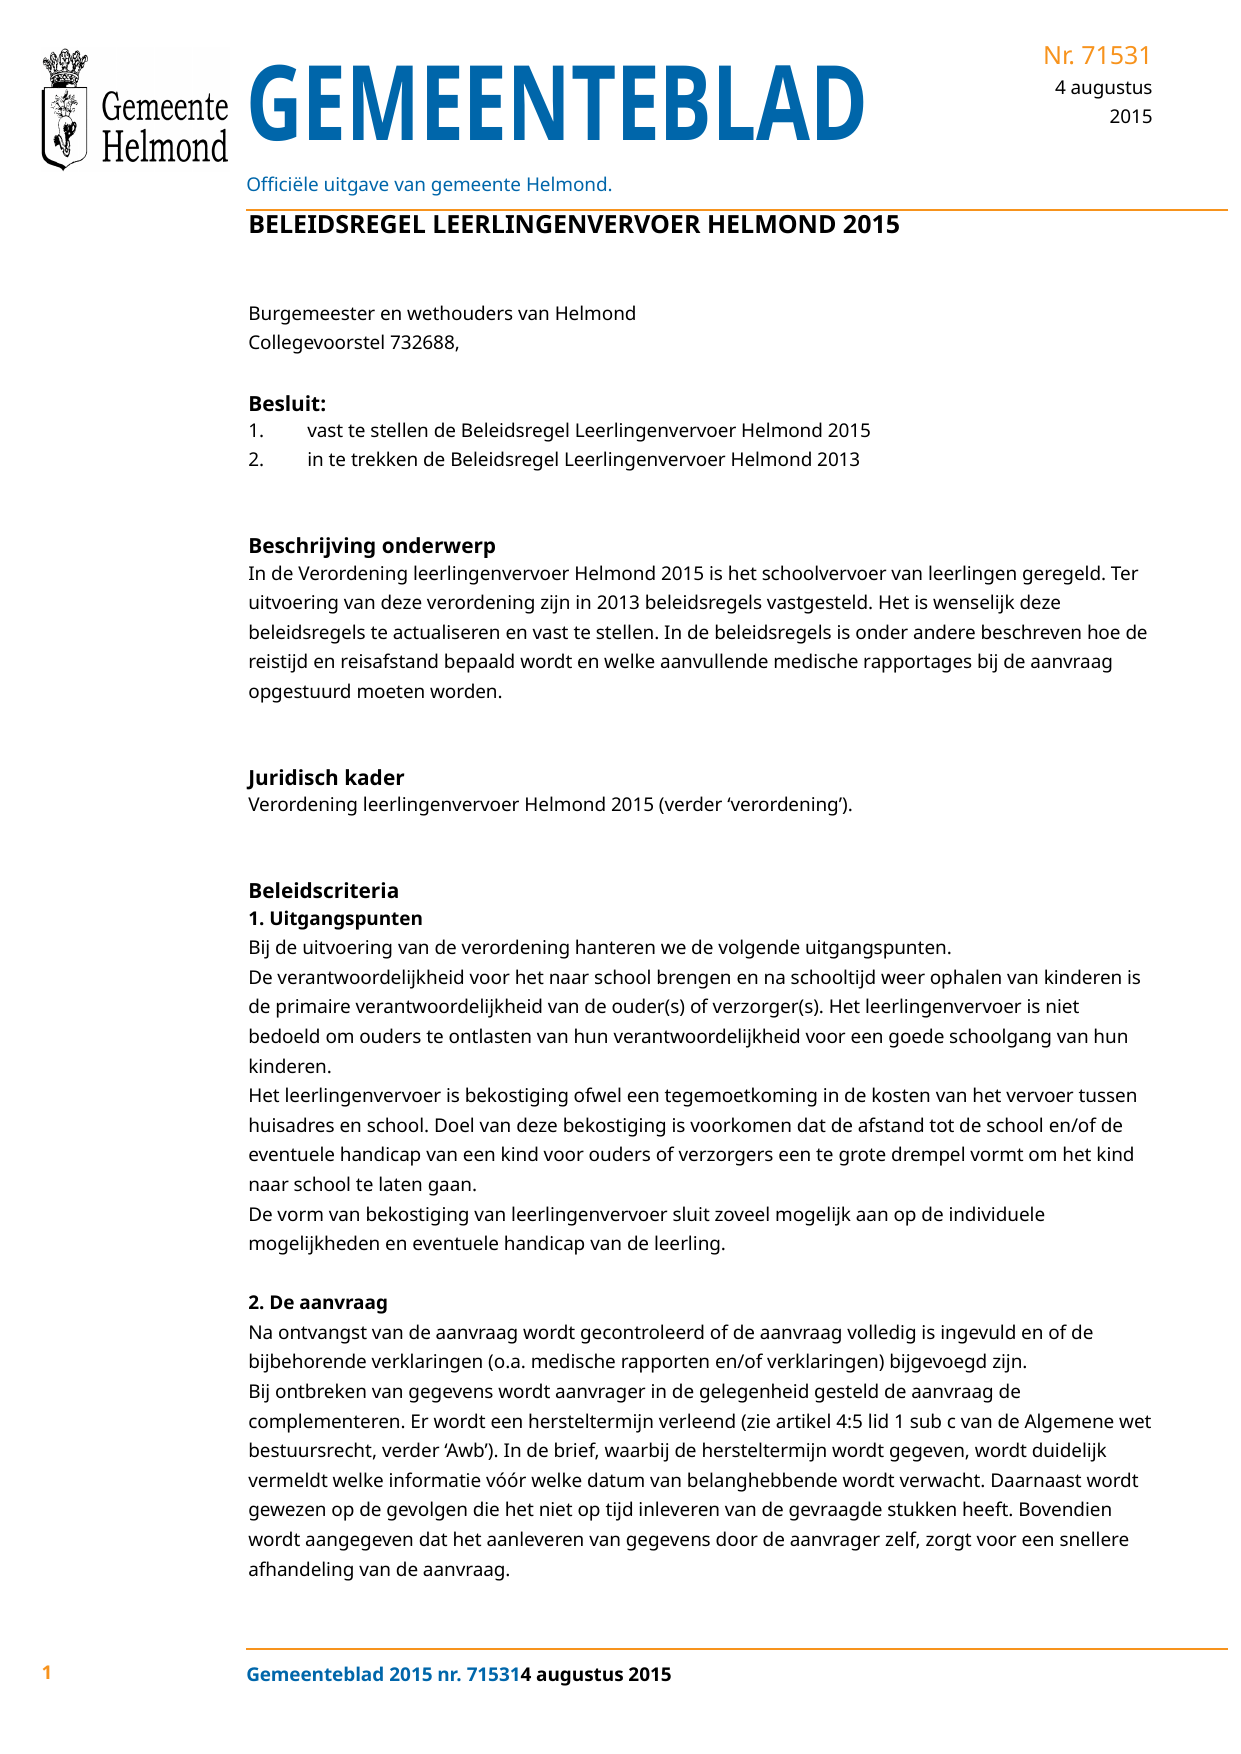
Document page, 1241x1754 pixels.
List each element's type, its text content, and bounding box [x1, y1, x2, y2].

text Burgemeester en wethouders van Helmond [248, 300, 1152, 326]
list vast te stellen de Beleidsregel Leerlingenvervoer Helmond 2015 [248, 417, 1152, 443]
text Juridisch kader [248, 763, 1152, 792]
text De verantwoordelijkheid voor het naar school brengen en na schooltijd weer ophalen van kinderen is de primaire verantwoordelijkheid van de ouder(s) of verzorger(s). Het leerlingenvervoer is niet bedoeld om ouders te ontlasten van hun verantwoordelijkheid voor een goede schoolgang van hun kinderen. [248, 964, 1152, 1079]
text De vorm van bekostiging van leerlingenvervoer sluit zoveel mogelijk aan op de individuele mogelijkheden en eventuele handicap van de leerling. [248, 1201, 1152, 1256]
text Collegevoorstel 732688, [248, 329, 1152, 355]
text Verordening leerlingenvervoer Helmond 2015 (verder ‘verordening’). [248, 792, 1152, 817]
text Beleidscriteria [248, 877, 1152, 905]
text 1. Uitgangspunten [248, 905, 1152, 931]
text Besluit: [248, 389, 1152, 417]
text Beschrijving onderwerp [248, 532, 1152, 560]
text Het leerlingenvervoer is bekostiging ofwel een tegemoetkoming in de kosten van het vervoer tussen huisadres en school. Doel van deze bekostiging is voorkomen dat de afstand tot de school en/of de eventuele handicap van een kind voor ouders of verzorgers een te grote drempel vormt om het kind naar school te laten gaan. [248, 1082, 1152, 1197]
text Bij ontbreken van gegevens wordt aanvrager in de gelegenheid gesteld de aanvraag de complementeren. Er wordt een hersteltermijn verleend (zie artikel 4:5 lid 1 sub c van de Algemene wet bestuursrecht, verder ‘Awb’). In de brief, waarbij de hersteltermijn wordt gegeven, wordt duidelijk vermeldt welke informatie vóór welke datum van belanghebbende wordt verwacht. Daarnaast wordt gewezen op de gevolgen die het niet op tijd inleveren van de gevraagde stukken heeft. Bovendien wordt aangegeven dat het aanleveren van gegevens door de aanvrager zelf, zorgt voor een snellere afhandeling van de aanvraag. [248, 1378, 1152, 1582]
text Bij de uitvoering van de verordening hanteren we de volgende uitgangspunten. [248, 934, 1152, 960]
text BELEIDSREGEL LEERLINGENVERVOER HELMOND 2015 [248, 211, 1152, 241]
picture [41, 47, 231, 172]
text 2. De aanvraag [248, 1289, 1152, 1315]
text Na ontvangst van de aanvraag wordt gecontroleerd of de aanvraag volledig is ingevuld en of de bijbehorende verklaringen (o.a. medische rapporten en/of verklaringen) bijgevoegd zijn. [248, 1319, 1152, 1374]
text In de Verordening leerlingenvervoer Helmond 2015 is het schoolvervoer van leerlingen geregeld. Ter uitvoering van deze verordening zijn in 2013 beleidsregels vastgesteld. Het is wenselijk deze beleidsregels te actualiseren en vast te stellen. In de beleidsregels is onder andere beschreven hoe de reistijd en reisafstand bepaald wordt en welke aanvullende medische rapportages bij de aanvraag opgestuurd moeten worden. [248, 560, 1152, 704]
list in te trekken de Beleidsregel Leerlingenvervoer Helmond 2013 [248, 447, 1152, 472]
